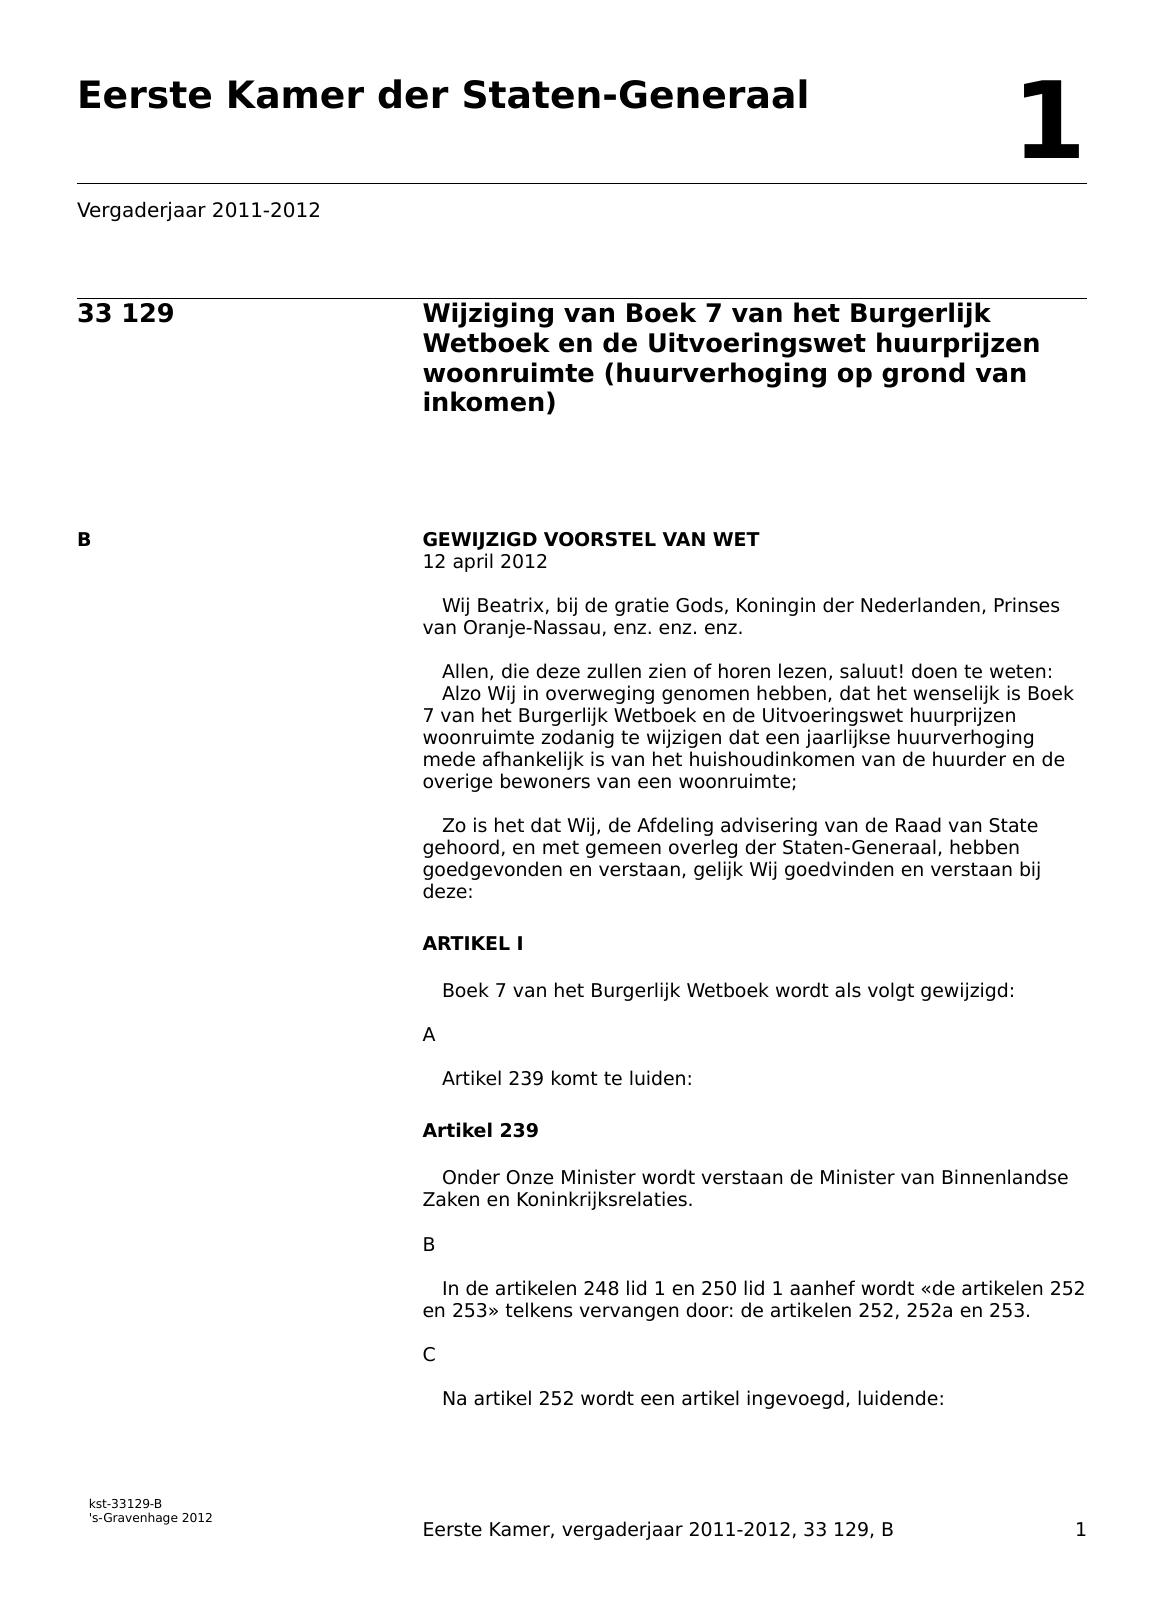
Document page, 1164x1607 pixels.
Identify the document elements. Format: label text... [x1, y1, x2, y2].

subtitle ARTIKEL I [422, 933, 1087, 955]
text Boek 7 van het Burgerlijk Wetboek wordt als volgt gewijzigd: [422, 980, 1087, 1002]
text Onder Onze Minister wordt verstaan de Minister van Binnenlandse Zaken en Koninkrijksrelaties. [422, 1167, 1087, 1211]
text Na artikel 252 wordt een artikel ingevoegd, luidende: [422, 1388, 1087, 1410]
text Wij Beatrix, bij de gratie Gods, Koningin der Nederlanden, Prinses van Oranje-Nassau, enz. enz. enz. [422, 595, 1087, 639]
text In de artikelen 248 lid 1 en 250 lid 1 aanhef wordt «de artikelen 252 en 253» telkens vervangen door: de artikelen 252, 252a en 253. [422, 1278, 1087, 1322]
table_header 1 [886, 59, 1087, 183]
text A [422, 1024, 1087, 1046]
subtitle B GEWIJZIGD VOORSTEL VAN WET [77, 529, 1087, 551]
text B [422, 1233, 1087, 1255]
text Artikel 239 komt te luiden: [422, 1068, 1087, 1090]
table_header Eerste Kamer der Staten-Generaal [77, 59, 886, 183]
subtitle Artikel 239 [422, 1120, 1087, 1142]
text Zo is het dat Wij, de Afdeling advisering van de Raad van State gehoord, en met gemeen overleg der Staten-Generaal, hebben goedgevonden en verstaan, gelijk Wij goedvinden en verstaan bij deze: [422, 815, 1087, 903]
table_cell Vergaderjaar 2011-2012 [77, 184, 1087, 298]
text kst-33129-B [88, 1497, 323, 1511]
text C [422, 1344, 1087, 1366]
subtitle 33 129 Wijziging van Boek 7 van het Burgerlijk Wetboek en de Uitvoeringswet huurprijzen woonruimte (huurverhoging op grond van inkomen) [77, 299, 1087, 418]
text 's-Gravenhage 2012 [88, 1511, 323, 1525]
text Alzo Wij in overweging genomen hebben, dat het wenselijk is Boek 7 van het Burgerlijk Wetboek en de Uitvoeringswet huurprijzen woonruimte zodanig te wijzigen dat een jaarlijkse huurverhoging mede afhankelijk is van het huishoudinkomen van de huurder en de overige bewoners van een woonruimte; [422, 683, 1087, 793]
text Allen, die deze zullen zien of horen lezen, saluut! doen te weten: [422, 661, 1087, 683]
text 12 april 2012 [422, 551, 1087, 573]
